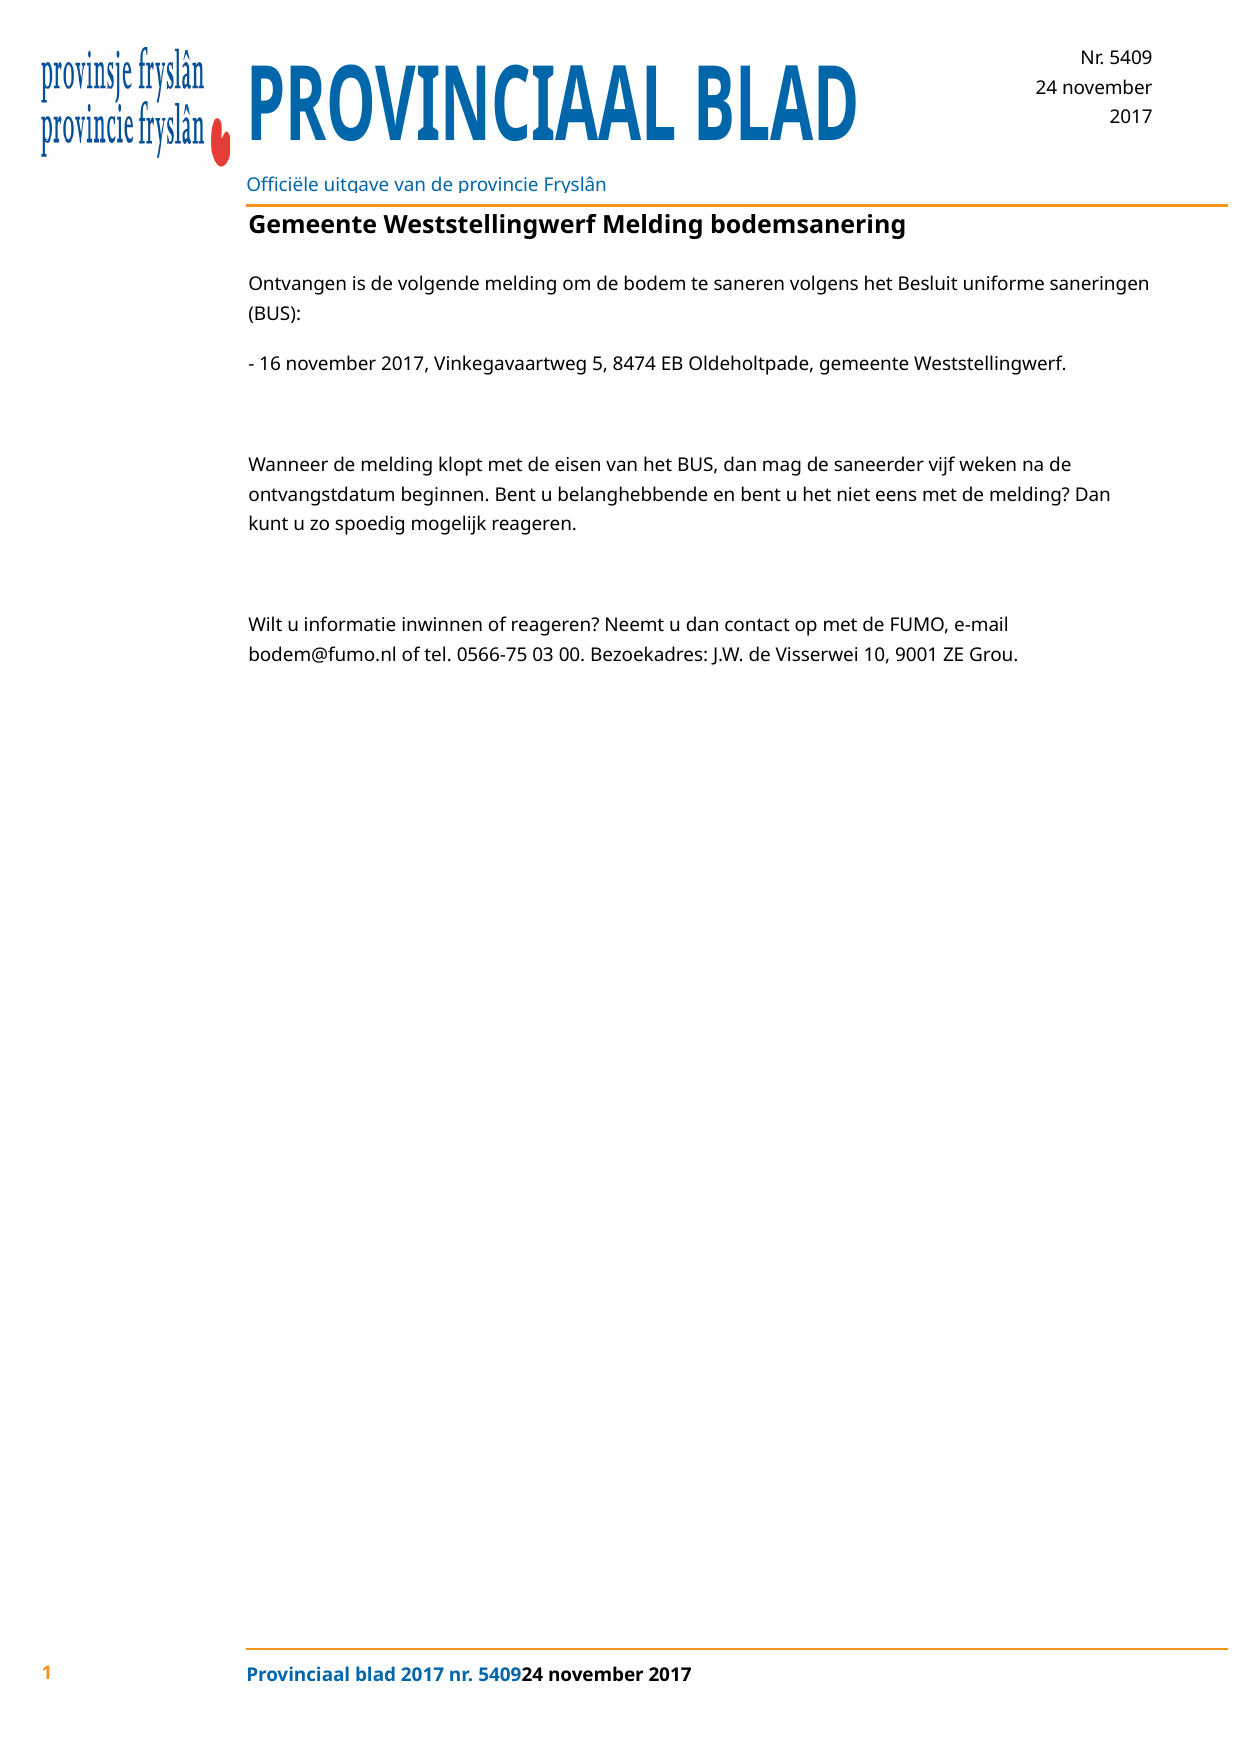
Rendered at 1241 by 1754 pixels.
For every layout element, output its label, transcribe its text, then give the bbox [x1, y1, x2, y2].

picture [41, 47, 231, 172]
text Wilt u informatie inwinnen of reageren? Neemt u dan contact op met de FUMO, e-mail bodem@fumo.nl of tel. 0566-75 03 00. Bezoekadres: J.W. de Visserwei 10, 9001 ZE Grou. [248, 611, 1152, 666]
text Wanneer de melding klopt met de eisen van het BUS, dan mag de saneerder vijf weken na de ontvangstdatum beginnen. Bent u belanghebbende en bent u het niet eens met de melding? Dan kunt u zo spoedig mogelijk reageren. [248, 451, 1152, 536]
text Gemeente Weststellingwerf Melding bodemsanering [248, 207, 1152, 241]
text Ontvangen is de volgende melding om de bodem te saneren volgens het Besluit uniforme saneringen (BUS): [248, 270, 1152, 326]
text - 16 november 2017, Vinkegavaartweg 5, 8474 EB Oldeholtpade, gemeente Weststellingwerf. [248, 350, 1152, 376]
